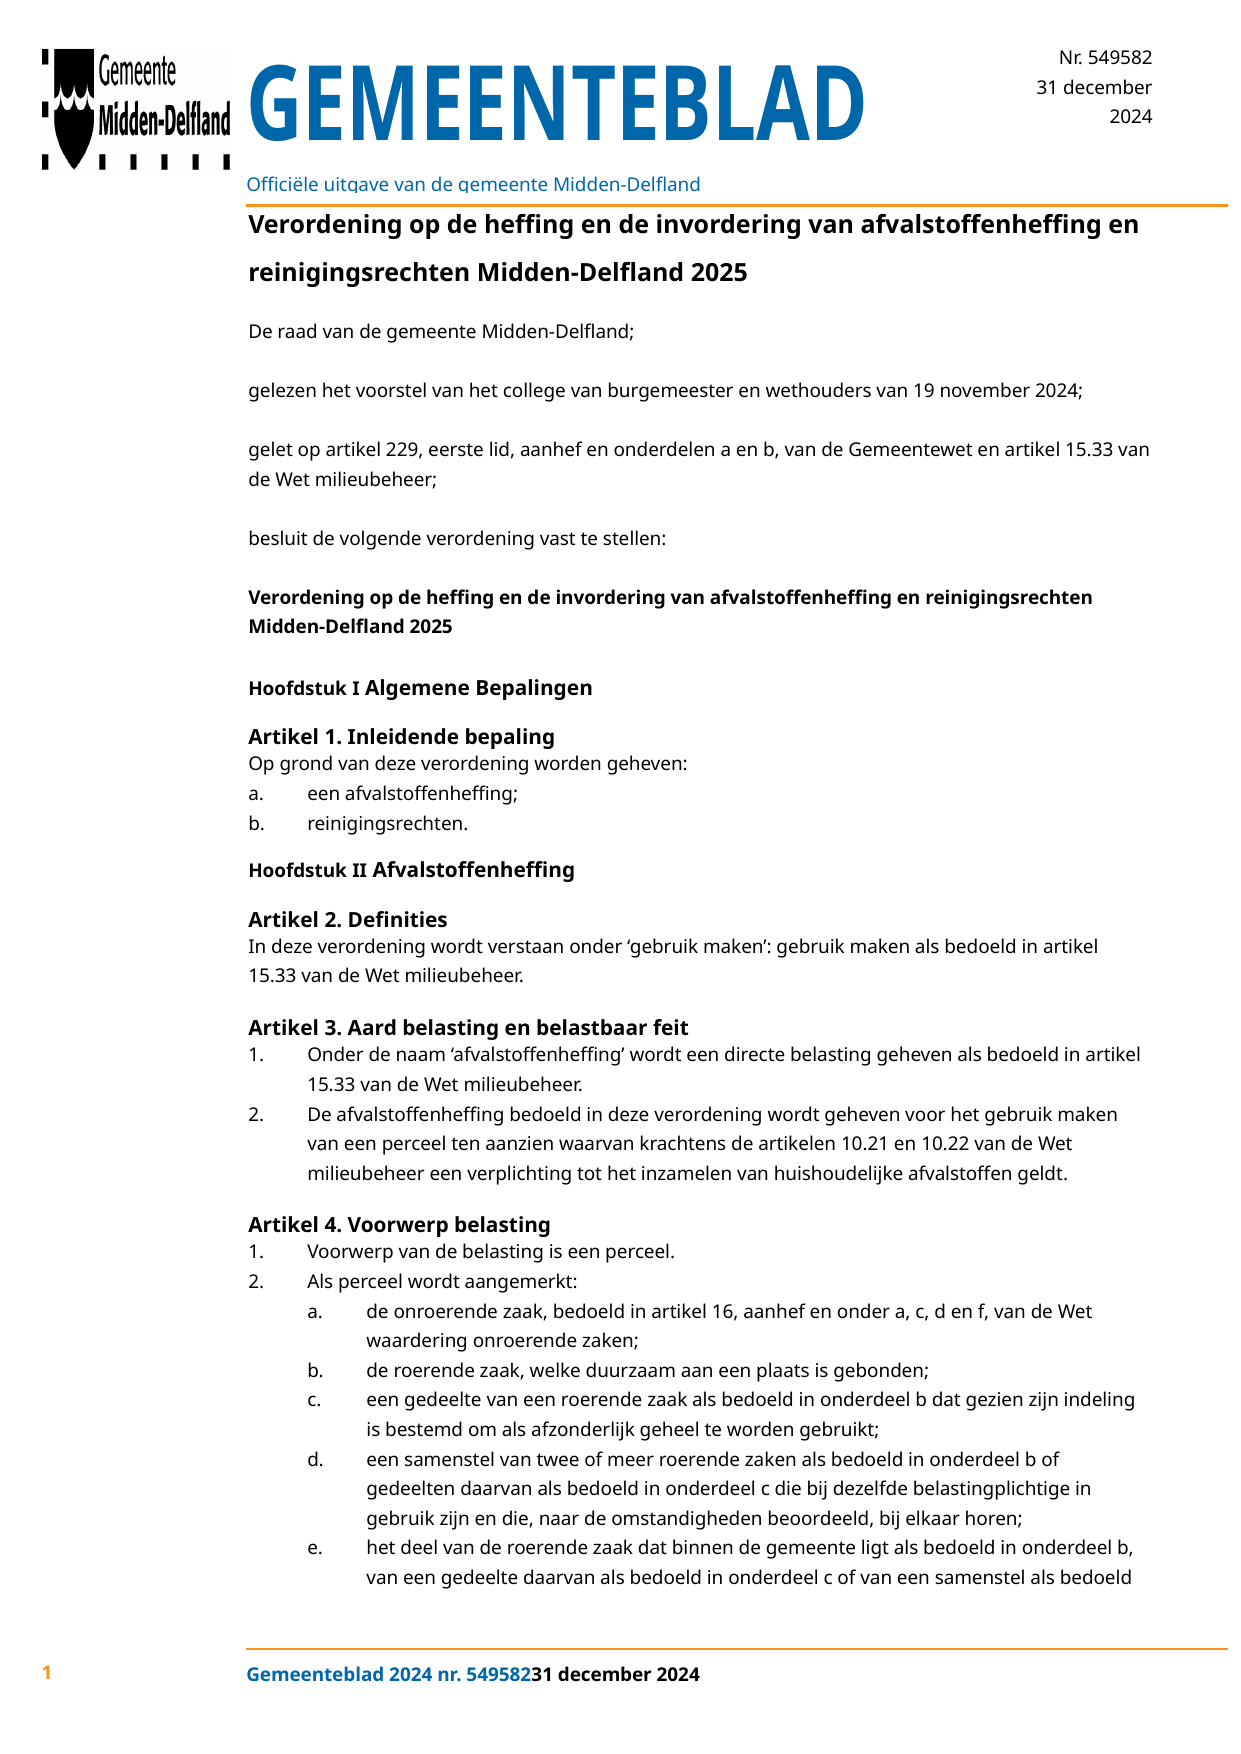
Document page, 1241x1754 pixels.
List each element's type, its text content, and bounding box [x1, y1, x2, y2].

list Voorwerp van de belasting is een perceel. [248, 1239, 1152, 1264]
text In deze verordening wordt verstaan onder ‘gebruik maken’: gebruik maken als bedoeld in artikel 15.33 van de Wet milieubeheer. [248, 933, 1152, 988]
text Artikel 3. Aard belasting en belastbaar feit [248, 1013, 1152, 1042]
list een afvalstoffenheffing; [248, 780, 1152, 806]
list reinigingsrechten. [248, 810, 1152, 836]
text Artikel 4. Voorwerp belasting [248, 1210, 1152, 1239]
list Als perceel wordt aangemerkt: [248, 1268, 1152, 1294]
text Hoofdstuk II Afvalstoffenheffing [248, 855, 1152, 884]
list Onder de naam ‘afvalstoffenheffing’ wordt een directe belasting geheven als bedoeld in artikel 15.33 van de Wet milieubeheer. [248, 1042, 1152, 1097]
list de onroerende zaak, bedoeld in artikel 16, aanhef en onder a, c, d en f, van de Wet waardering onroerende zaken; [307, 1298, 1152, 1353]
text Artikel 2. Definities [248, 905, 1152, 933]
text Op grond van deze verordening worden geheven: [248, 751, 1152, 776]
text Hoofdstuk I Algemene Bepalingen [248, 673, 1152, 701]
text gelezen het voorstel van het college van burgemeester en wethouders van 19 november 2024; [248, 377, 1152, 403]
text Artikel 1. Inleidende bepaling [248, 722, 1152, 751]
list de roerende zaak, welke duurzaam aan een plaats is gebonden; [307, 1357, 1152, 1383]
picture [41, 47, 231, 172]
text besluit de volgende verordening vast te stellen: [248, 525, 1152, 551]
text Verordening op de heffing en de invordering van afvalstoffenheffing en reinigingsrechten Midden-Delfland 2025 [248, 584, 1152, 639]
list een gedeelte van een roerende zaak als bedoeld in onderdeel b dat gezien zijn indeling is bestemd om als afzonderlijk geheel te worden gebruikt; [307, 1387, 1152, 1442]
list een samenstel van twee of meer roerende zaken als bedoeld in onderdeel b of gedeelten daarvan als bedoeld in onderdeel c die bij dezelfde belastingplichtige in gebruik zijn en die, naar de omstandigheden beoordeeld, bij elkaar horen; [307, 1446, 1152, 1531]
list het deel van de roerende zaak dat binnen de gemeente ligt als bedoeld in onderdeel b, van een gedeelte daarvan als bedoeld in onderdeel c of van een samenstel als bedoeld [307, 1534, 1152, 1590]
text gelet op artikel 229, eerste lid, aanhef en onderdelen a en b, van de Gemeentewet en artikel 15.33 van de Wet milieubeheer; [248, 436, 1152, 492]
list De afvalstoffenheffing bedoeld in deze verordening wordt geheven voor het gebruik maken van een perceel ten aanzien waarvan krachtens de artikelen 10.21 en 10.22 van de Wet milieubeheer een verplichting tot het inzamelen van huishoudelijke afvalstoffen geldt. [248, 1101, 1152, 1186]
text De raad van de gemeente Midden-Delfland; [248, 318, 1152, 344]
text Verordening op de heffing en de invordering van afvalstoffenheffing en reinigingsrechten Midden-Delfland 2025 [248, 207, 1152, 288]
